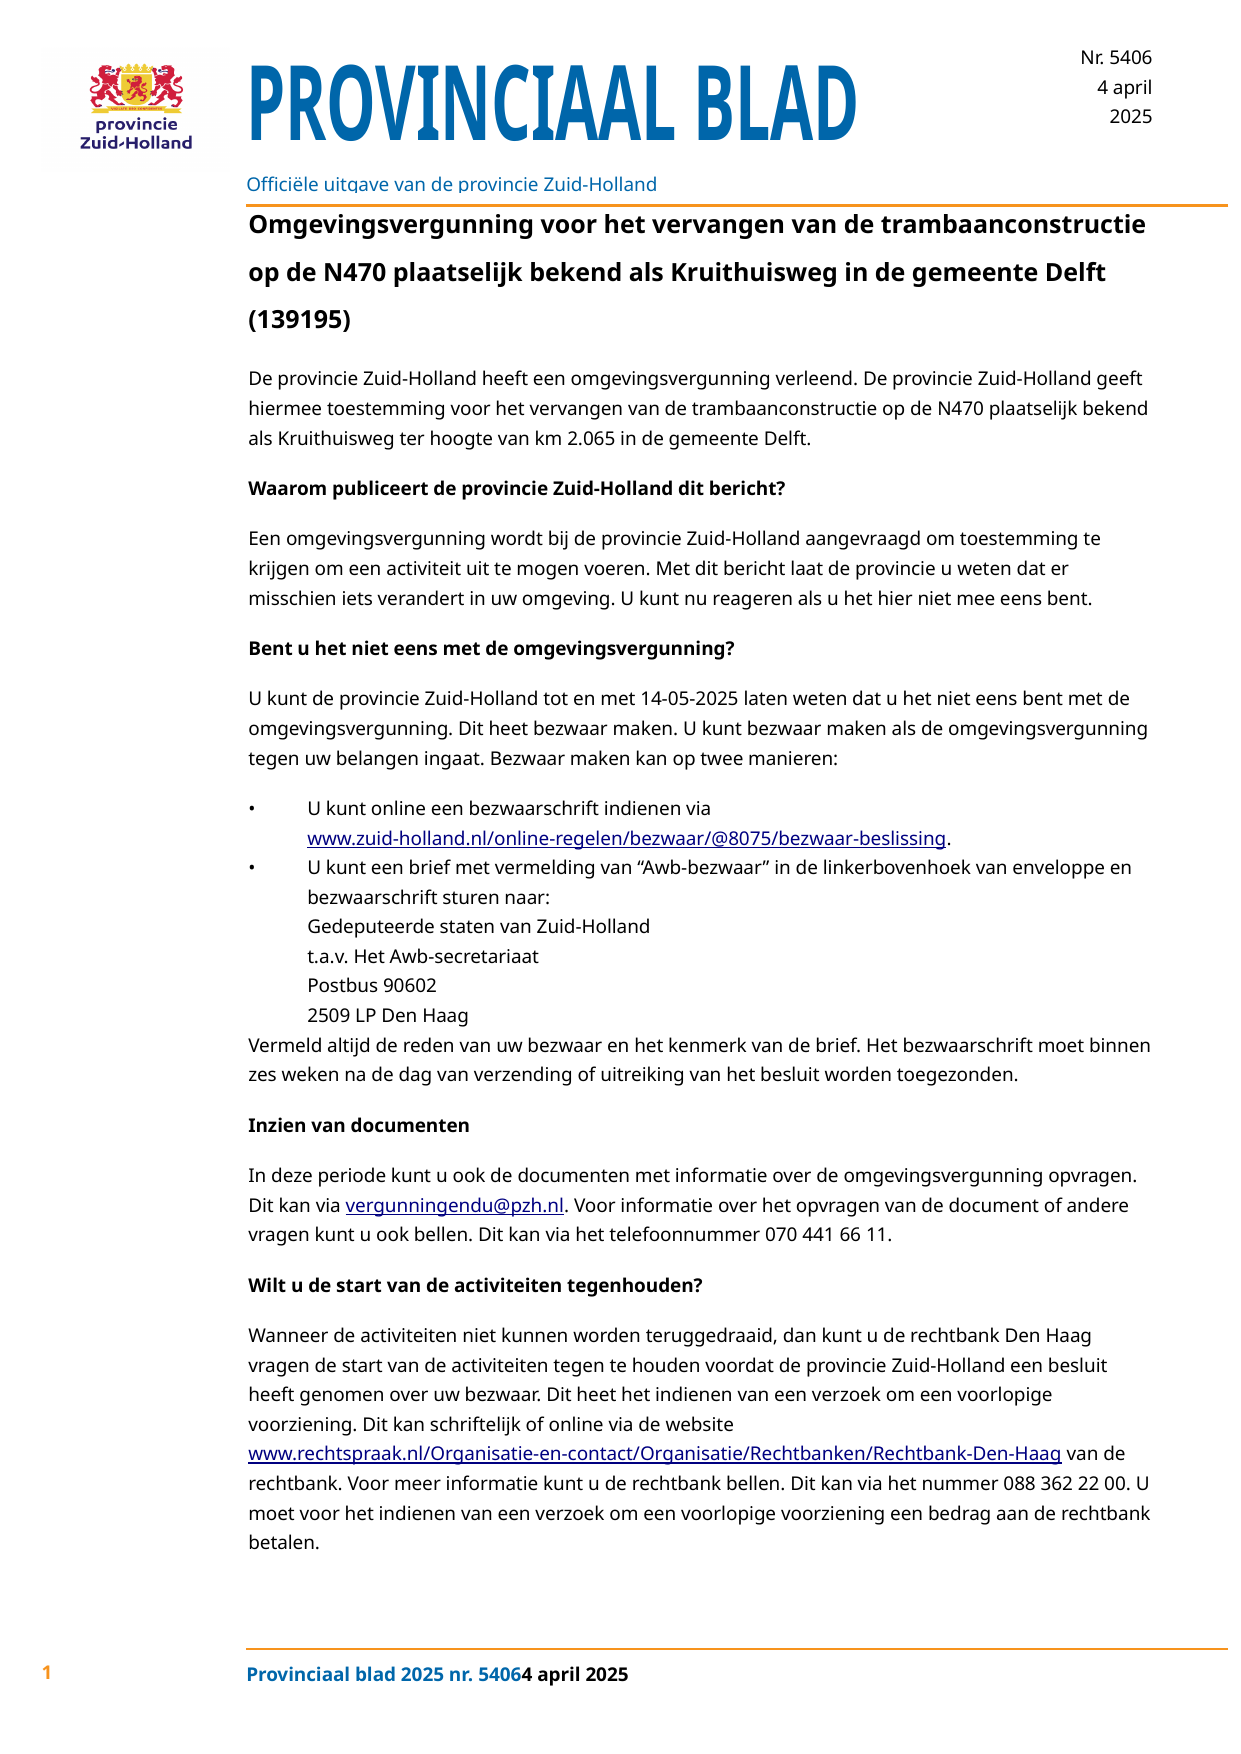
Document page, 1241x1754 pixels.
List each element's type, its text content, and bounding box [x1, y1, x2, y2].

text Wanneer de activiteiten niet kunnen worden teruggedraaid, dan kunt u de rechtbank Den Haag vragen de start van de activiteiten tegen te houden voordat de provincie Zuid-Holland een besluit heeft genomen over uw bezwaar. Dit heet het indienen van een verzoek om een voorlopige voorziening. Dit kan schriftelijk of online via de website www.rechtspraak.nl/Organisatie-en-contact/Organisatie/Rechtbanken/Rechtbank-Den-Haag van de rechtbank. Voor meer informatie kunt u de rechtbank bellen. Dit kan via het nummer 088 362 22 00. U moet voor het indienen van een verzoek om een voorlopige voorziening een bedrag aan de rechtbank betalen. [248, 1322, 1152, 1555]
text Inzien van documenten [248, 1112, 1152, 1137]
text U kunt de provincie Zuid-Holland tot en met 14-05-2025 laten weten dat u het niet eens bent met de omgevingsvergunning. Dit heet bezwaar maken. U kunt bezwaar maken als de omgevingsvergunning tegen uw belangen ingaat. Bezwaar maken kan op twee manieren: [248, 686, 1152, 770]
text Wilt u de start van de activiteiten tegenhouden? [248, 1272, 1152, 1297]
text Vermeld altijd de reden van uw bezwaar en het kenmerk van de brief. Het bezwaarschrift moet binnen zes weken na de dag van verzending of uitreiking van het besluit worden toegezonden. [248, 1032, 1152, 1087]
text De provincie Zuid-Holland heeft een omgevingsvergunning verleend. De provincie Zuid-Holland geeft hiermee toestemming voor het vervangen van de trambaanconstructie op de N470 plaatselijk bekend als Kruithuisweg ter hoogte van km 2.065 in de gemeente Delft. [248, 366, 1152, 450]
list Gedeputeerde staten van Zuid-Holland [248, 913, 1152, 939]
text Omgevingsvergunning voor het vervangen van de trambaanconstructie op de N470 plaatselijk bekend als Kruithuisweg in de gemeente Delft (139195) [248, 207, 1152, 336]
text Waarom publiceert de provincie Zuid-Holland dit bericht? [248, 475, 1152, 501]
list t.a.v. Het Awb-secretariaat [248, 943, 1152, 969]
list 2509 LP Den Haag [248, 1002, 1152, 1028]
list U kunt online een bezwaarschrift indienen via www.zuid-holland.nl/online-regelen/bezwaar/@8075/bezwaar-beslissing. [248, 795, 1152, 850]
text Een omgevingsvergunning wordt bij de provincie Zuid-Holland aangevraagd om toestemming te krijgen om een activiteit uit te mogen voeren. Met dit bericht laat de provincie u weten dat er misschien iets verandert in uw omgeving. U kunt nu reageren als u het hier niet mee eens bent. [248, 526, 1152, 610]
list U kunt een brief met vermelding van “Awb-bezwaar” in de linkerbovenhoek van enveloppe en bezwaarschrift sturen naar: [248, 854, 1152, 909]
text In deze periode kunt u ook de documenten met informatie over de omgevingsvergunning opvragen. Dit kan via vergunningendu@pzh.nl. Voor informatie over het opvragen van de document of andere vragen kunt u ook bellen. Dit kan via het telefoonnummer 070 441 66 11. [248, 1162, 1152, 1247]
picture [41, 47, 231, 172]
text Bent u het niet eens met de omgevingsvergunning? [248, 635, 1152, 661]
list Postbus 90602 [248, 973, 1152, 998]
